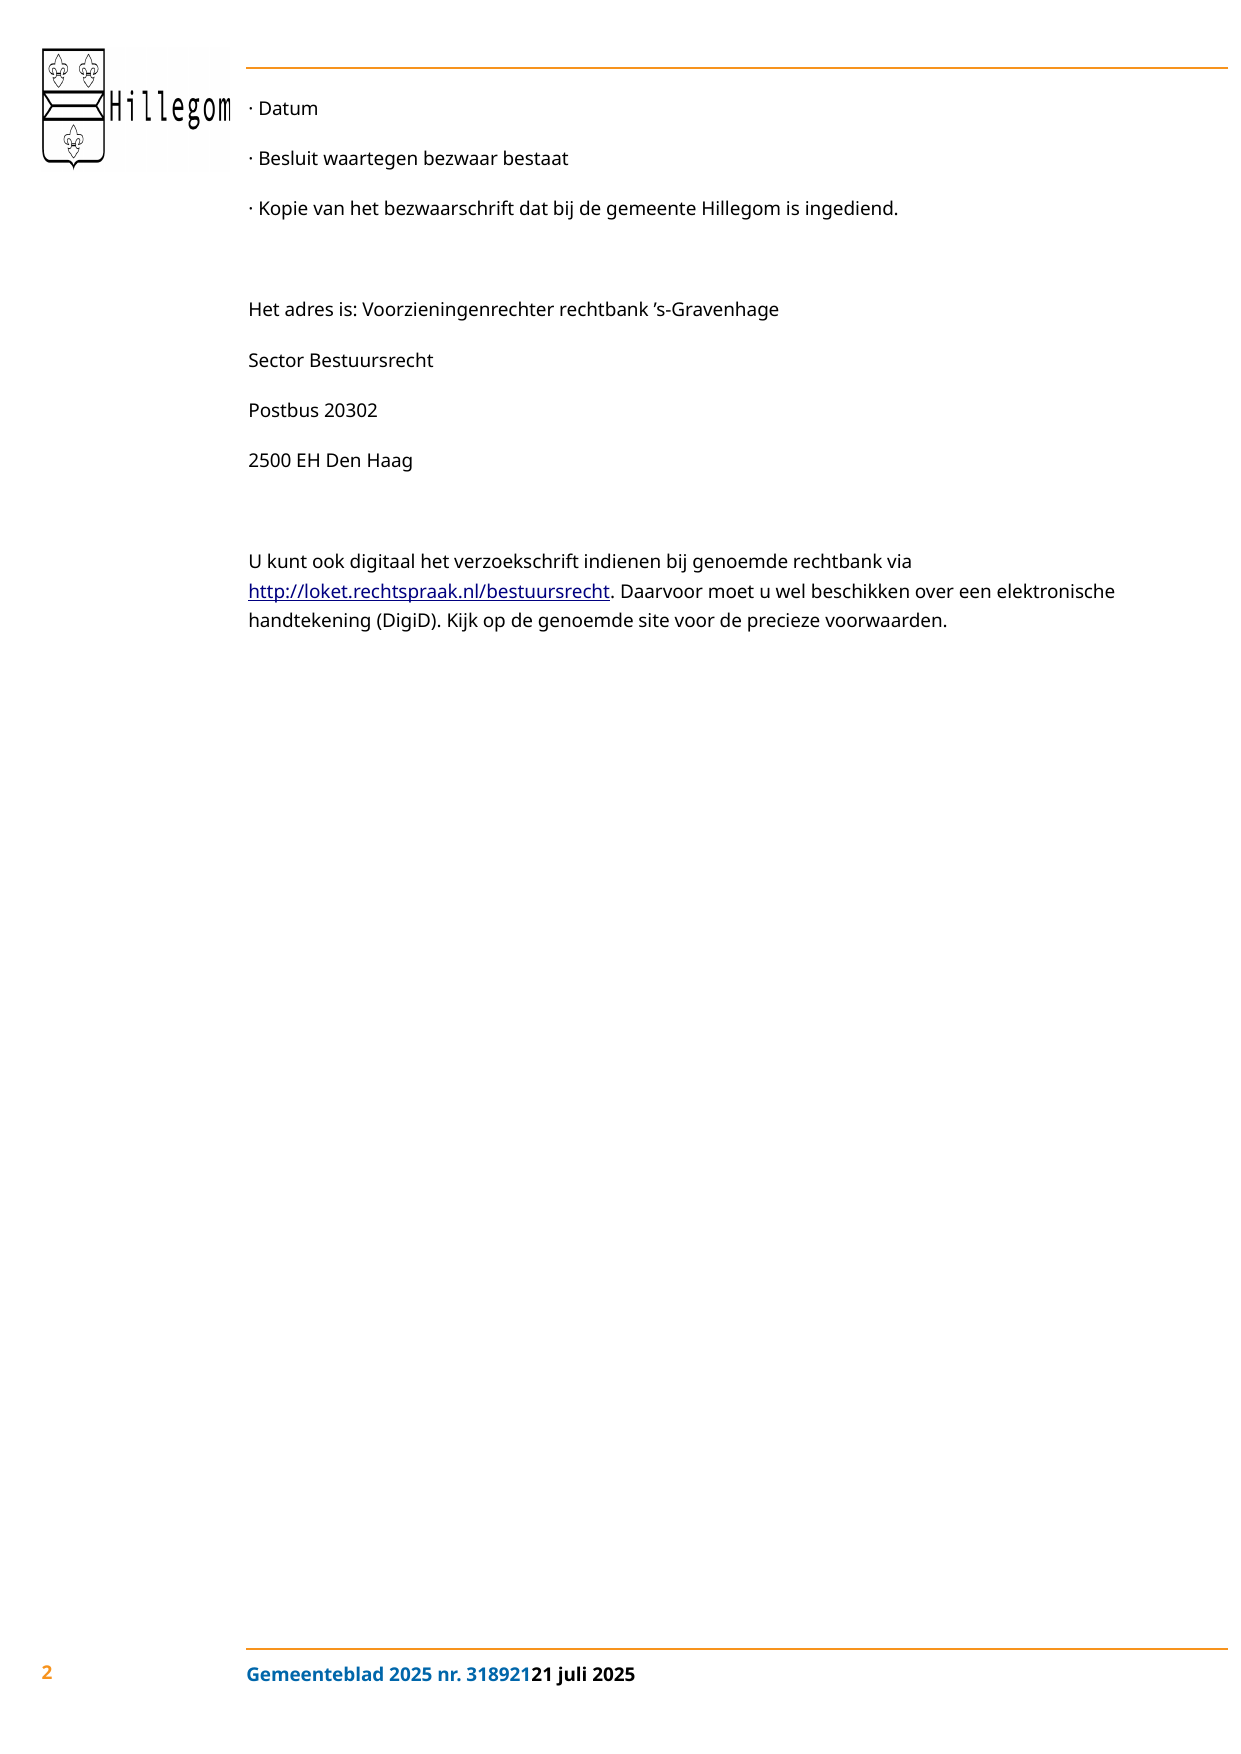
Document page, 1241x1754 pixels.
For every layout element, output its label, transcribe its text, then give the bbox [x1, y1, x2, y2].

text 2500 EH Den Haag [248, 448, 1152, 473]
text · Datum [248, 95, 1152, 121]
text · Kopie van het bezwaarschrift dat bij de gemeente Hillegom is ingediend. [248, 196, 1152, 221]
text U kunt ook digitaal het verzoekschrift indienen bij genoemde rechtbank via http://loket.rechtspraak.nl/bestuursrecht. Daarvoor moet u wel beschikken over een elektronische handtekening (DigiD). Kijk op de genoemde site voor de precieze voorwaarden. [248, 548, 1152, 633]
text Sector Bestuursrecht [248, 347, 1152, 373]
picture [41, 47, 231, 172]
text · Besluit waartegen bezwaar bestaat [248, 145, 1152, 171]
text Het adres is: Voorzieningenrechter rechtbank ’s-Gravenhage [248, 296, 1152, 322]
text Postbus 20302 [248, 397, 1152, 423]
